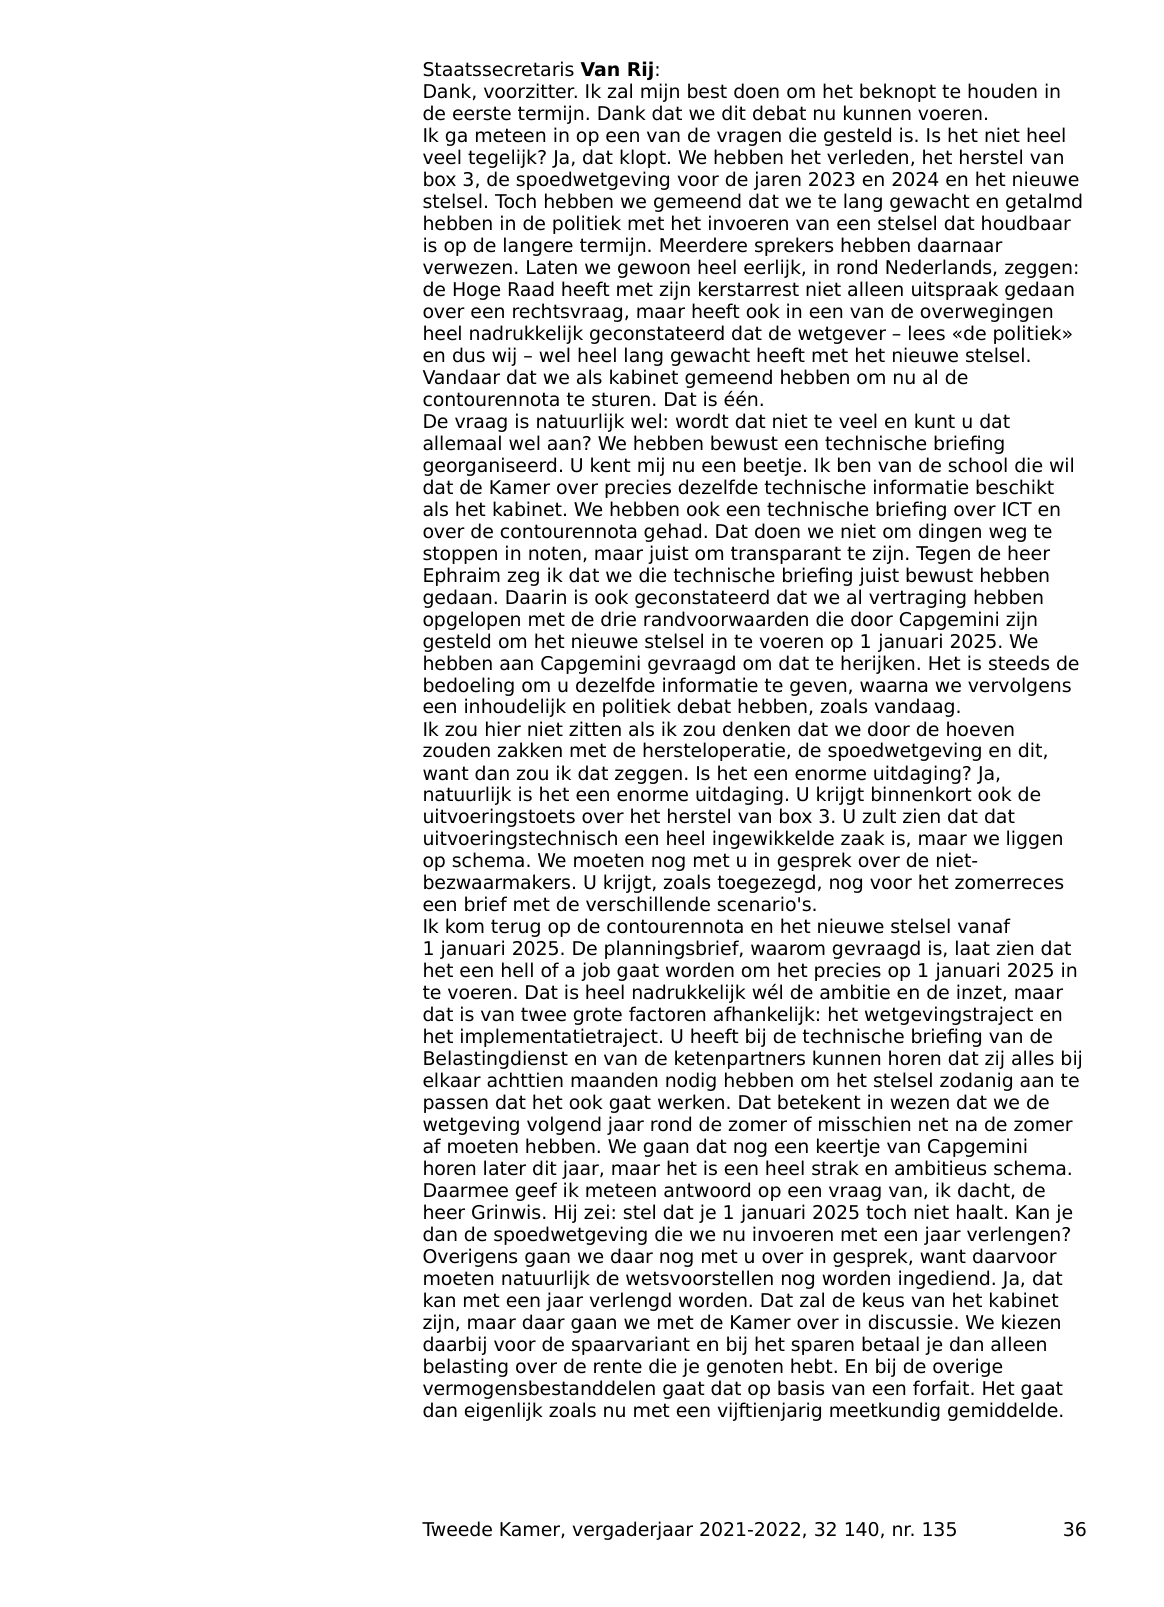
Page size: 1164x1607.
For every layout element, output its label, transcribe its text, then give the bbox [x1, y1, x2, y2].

text Ik kom terug op de contourennota en het nieuwe stelsel vanaf 1 januari 2025. De planningsbrief, waarom gevraagd is, laat zien dat het een hell of a job gaat worden om het precies op 1 januari 2025 in te voeren. Dat is heel nadrukkelijk wél de ambitie en de inzet, maar dat is van twee grote factoren afhankelijk: het wetgevingstraject en het implementatietraject. U heeft bij de technische briefing van de Belastingdienst en van de ketenpartners kunnen horen dat zij alles bij elkaar achttien maanden nodig hebben om het stelsel zodanig aan te passen dat het ook gaat werken. Dat betekent in wezen dat we de wetgeving volgend jaar rond de zomer of misschien net na de zomer af moeten hebben. We gaan dat nog een keertje van Capgemini horen later dit jaar, maar het is een heel strak en ambitieus schema. [422, 916, 1087, 1180]
text Daarmee geef ik meteen antwoord op een vraag van, ik dacht, de heer Grinwis. Hij zei: stel dat je 1 januari 2025 toch niet haalt. Kan je dan de spoedwetgeving die we nu invoeren met een jaar verlengen? Overigens gaan we daar nog met u over in gesprek, want daarvoor moeten natuurlijk de wetsvoorstellen nog worden ingediend. Ja, dat kan met een jaar verlengd worden. Dat zal de keus van het kabinet zijn, maar daar gaan we met de Kamer over in discussie. We kiezen daarbij voor de spaarvariant en bij het sparen betaal je dan alleen belasting over de rente die je genoten hebt. En bij de overige vermogensbestanddelen gaat dat op basis van een forfait. Het gaat dan eigenlijk zoals nu met een vijftienjarig meetkundig gemiddelde. [422, 1180, 1087, 1422]
text Dank, voorzitter. Ik zal mijn best doen om het beknopt te houden in de eerste termijn. Dank dat we dit debat nu kunnen voeren. [422, 81, 1087, 125]
text Ik ga meteen in op een van de vragen die gesteld is. Is het niet heel veel tegelijk? Ja, dat klopt. We hebben het verleden, het herstel van box 3, de spoedwetgeving voor de jaren 2023 en 2024 en het nieuwe stelsel. Toch hebben we gemeend dat we te lang gewacht en getalmd hebben in de politiek met het invoeren van een stelsel dat houdbaar is op de langere termijn. Meerdere sprekers hebben daarnaar verwezen. Laten we gewoon heel eerlijk, in rond Nederlands, zeggen: de Hoge Raad heeft met zijn kerstarrest niet alleen uitspraak gedaan over een rechtsvraag, maar heeft ook in een van de overwegingen heel nadrukkelijk geconstateerd dat de wetgever – lees «de politiek» en dus wij – wel heel lang gewacht heeft met het nieuwe stelsel. Vandaar dat we als kabinet gemeend hebben om nu al de contourennota te sturen. Dat is één. [422, 125, 1087, 411]
text De vraag is natuurlijk wel: wordt dat niet te veel en kunt u dat allemaal wel aan? We hebben bewust een technische briefing georganiseerd. U kent mij nu een beetje. Ik ben van de school die wil dat de Kamer over precies dezelfde technische informatie beschikt als het kabinet. We hebben ook een technische briefing over ICT en over de contourennota gehad. Dat doen we niet om dingen weg te stoppen in noten, maar juist om transparant te zijn. Tegen de heer Ephraim zeg ik dat we die technische briefing juist bewust hebben gedaan. Daarin is ook geconstateerd dat we al vertraging hebben opgelopen met de drie randvoorwaarden die door Capgemini zijn gesteld om het nieuwe stelsel in te voeren op 1 januari 2025. We hebben aan Capgemini gevraagd om dat te herijken. Het is steeds de bedoeling om u dezelfde informatie te geven, waarna we vervolgens een inhoudelijk en politiek debat hebben, zoals vandaag. [422, 411, 1087, 718]
text Staatssecretaris Van Rij: [422, 59, 1087, 81]
text Ik zou hier niet zitten als ik zou denken dat we door de hoeven zouden zakken met de hersteloperatie, de spoedwetgeving en dit, want dan zou ik dat zeggen. Is het een enorme uitdaging? Ja, natuurlijk is het een enorme uitdaging. U krijgt binnenkort ook de uitvoeringstoets over het herstel van box 3. U zult zien dat dat uitvoeringstechnisch een heel ingewikkelde zaak is, maar we liggen op schema. We moeten nog met u in gesprek over de niet-bezwaarmakers. U krijgt, zoals toegezegd, nog voor het zomerreces een brief met de verschillende scenario's. [422, 718, 1087, 916]
